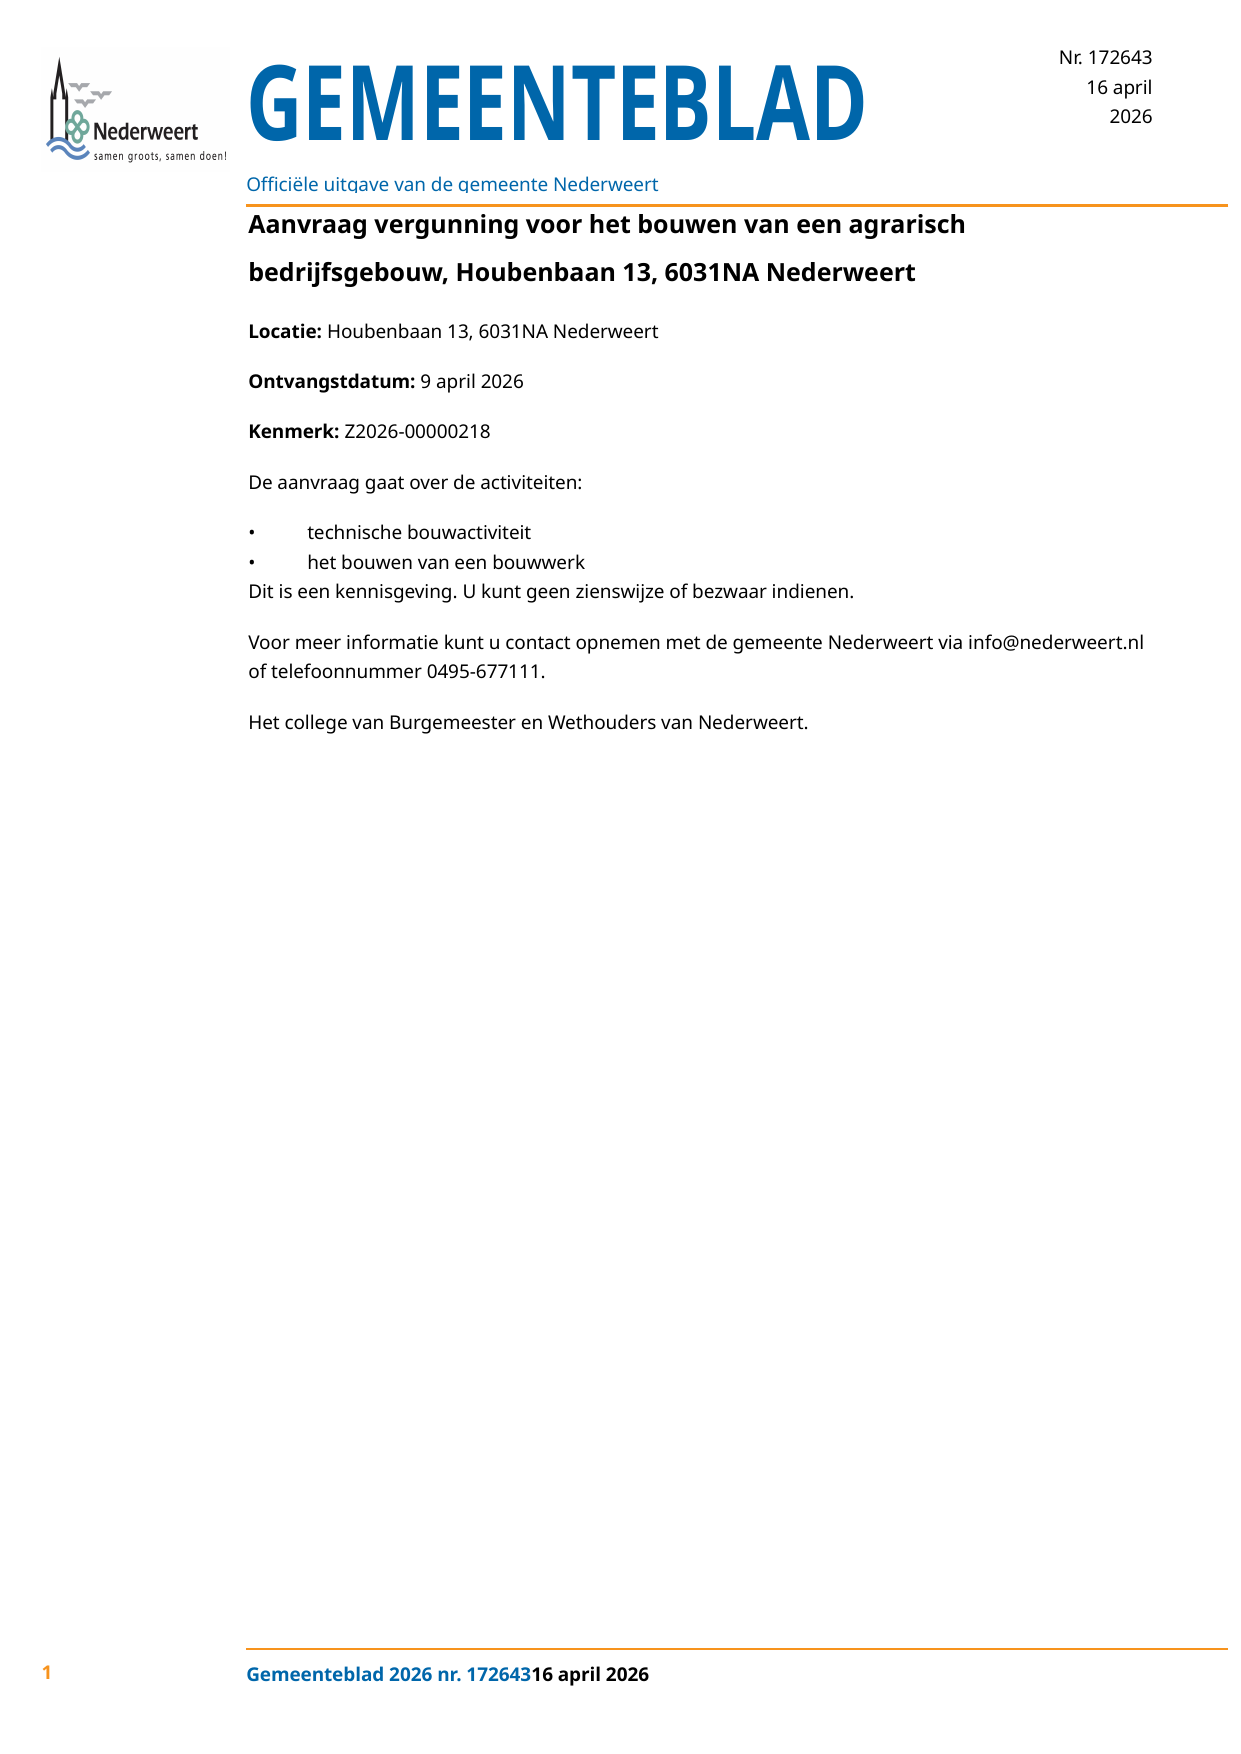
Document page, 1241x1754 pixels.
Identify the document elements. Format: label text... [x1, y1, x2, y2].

text Voor meer informatie kunt u contact opnemen met de gemeente Nederweert via info@nederweert.nl of telefoonnummer 0495-677111. [248, 629, 1152, 684]
list het bouwen van een bouwwerk [248, 549, 1152, 575]
list technische bouwactiviteit [248, 519, 1152, 545]
text Ontvangstdatum: 9 april 2026 [248, 368, 1152, 394]
text Kenmerk: Z2026-00000218 [248, 419, 1152, 444]
text Dit is een kennisgeving. U kunt geen zienswijze of bezwaar indienen. [248, 579, 1152, 604]
picture [41, 47, 231, 172]
text Het college van Burgemeester en Wethouders van Nederweert. [248, 709, 1152, 735]
text De aanvraag gaat over de activiteiten: [248, 469, 1152, 495]
text Locatie: Houbenbaan 13, 6031NA Nederweert [248, 318, 1152, 344]
text Aanvraag vergunning voor het bouwen van een agrarisch bedrijfsgebouw, Houbenbaan 13, 6031NA Nederweert [248, 207, 1152, 288]
